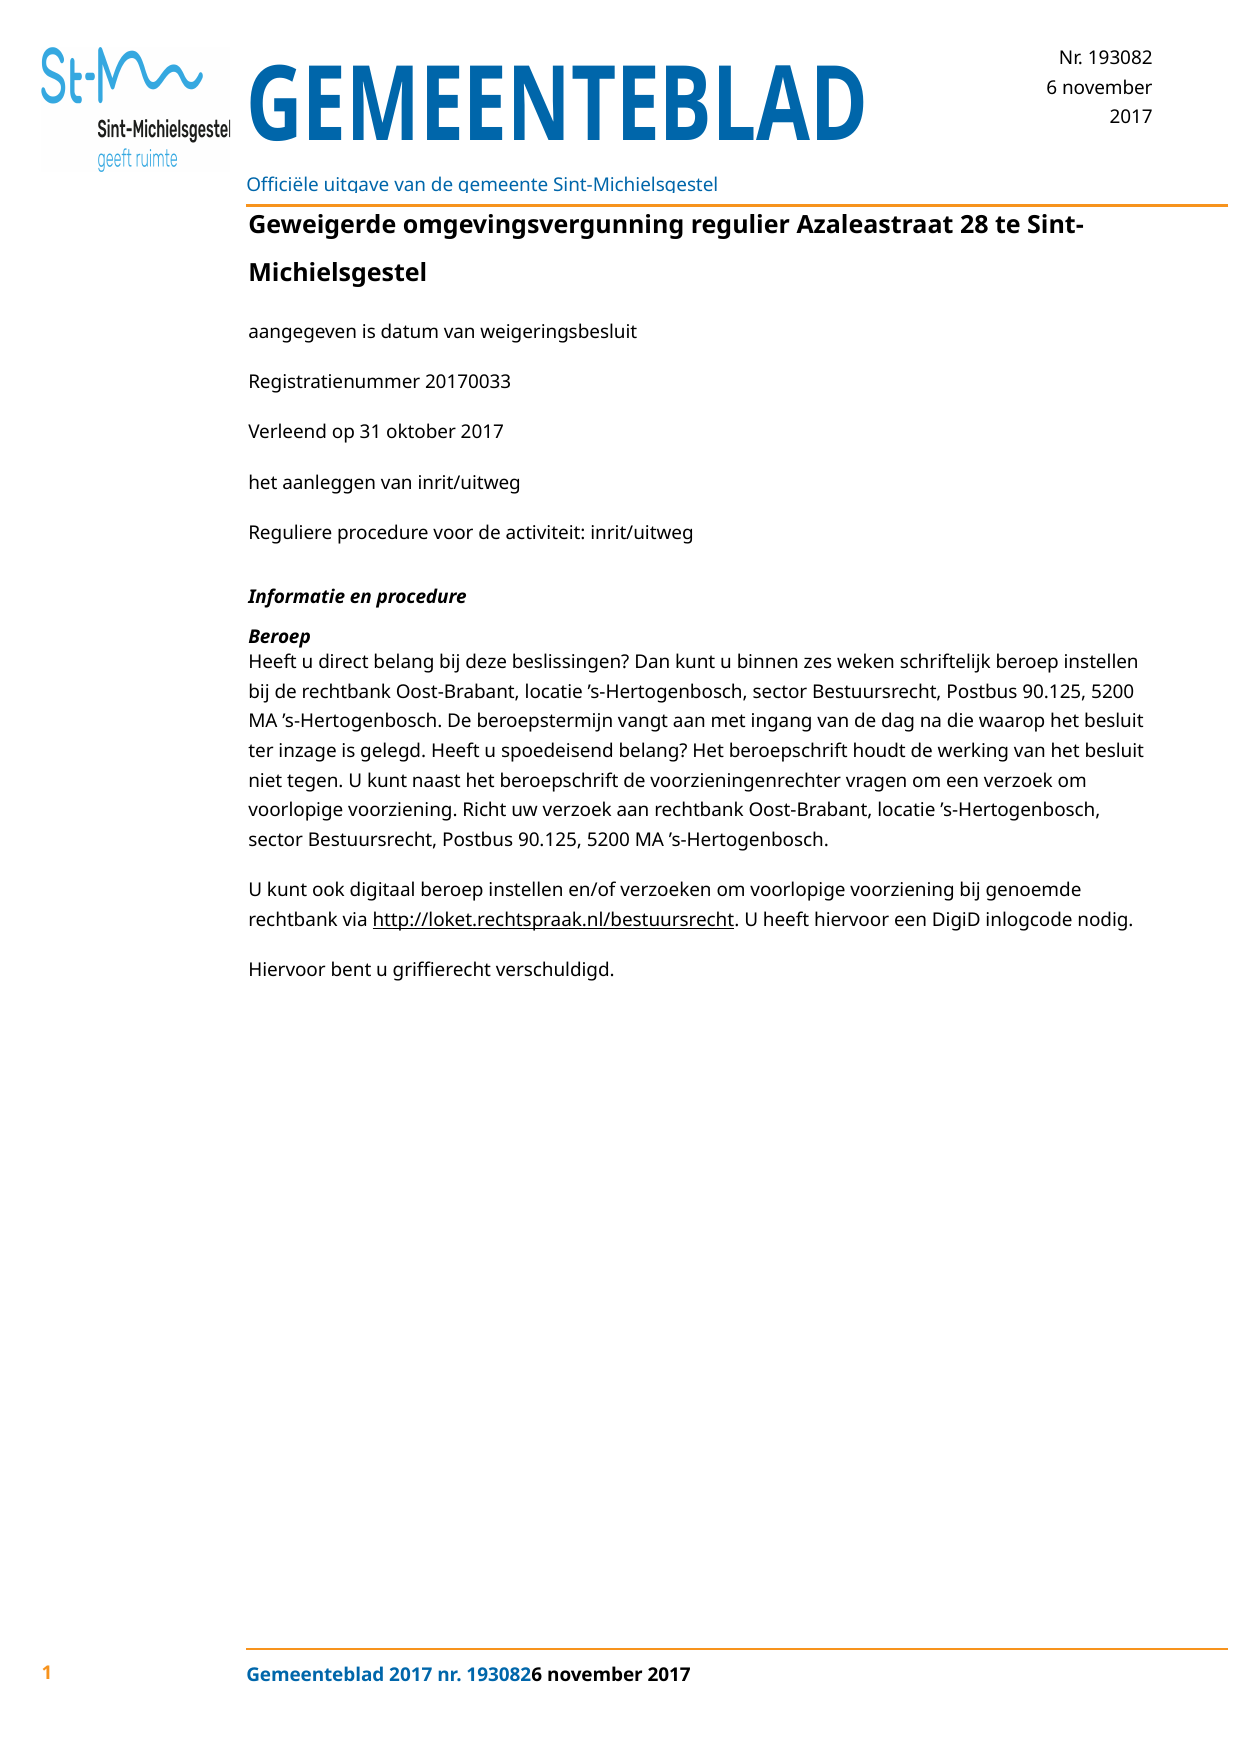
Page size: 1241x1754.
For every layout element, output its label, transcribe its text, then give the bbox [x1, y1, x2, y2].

picture [41, 47, 231, 172]
text Reguliere procedure voor de activiteit: inrit/uitweg [248, 519, 1152, 545]
text aangegeven is datum van weigeringsbesluit [248, 318, 1152, 344]
text Registratienummer 20170033 [248, 368, 1152, 394]
text Heeft u direct belang bij deze beslissingen? Dan kunt u binnen zes weken schriftelijk beroep instellen bij de rechtbank Oost-Brabant, locatie ’s-Hertogenbosch, sector Bestuursrecht, Postbus 90.125, 5200 MA ’s-Hertogenbosch. De beroepstermijn vangt aan met ingang van de dag na die waarop het besluit ter inzage is gelegd. Heeft u spoedeisend belang? Het beroepschrift houdt de werking van het besluit niet tegen. U kunt naast het beroepschrift de voorzieningenrechter vragen om een verzoek om voorlopige voorziening. Richt uw verzoek aan rechtbank Oost-Brabant, locatie ’s-Hertogenbosch, sector Bestuursrecht, Postbus 90.125, 5200 MA ’s-Hertogenbosch. [248, 648, 1152, 852]
text Geweigerde omgevingsvergunning regulier Azaleastraat 28 te Sint-Michielsgestel [248, 207, 1152, 288]
text Hiervoor bent u griffierecht verschuldigd. [248, 956, 1152, 982]
text Beroep [248, 623, 1152, 648]
text Informatie en procedure [248, 583, 1152, 609]
text het aanleggen van inrit/uitweg [248, 469, 1152, 495]
text Verleend op 31 oktober 2017 [248, 419, 1152, 444]
text U kunt ook digitaal beroep instellen en/of verzoeken om voorlopige voorziening bij genoemde rechtbank via http://loket.rechtspraak.nl/bestuursrecht. U heeft hiervoor een DigiD inlogcode nodig. [248, 876, 1152, 932]
